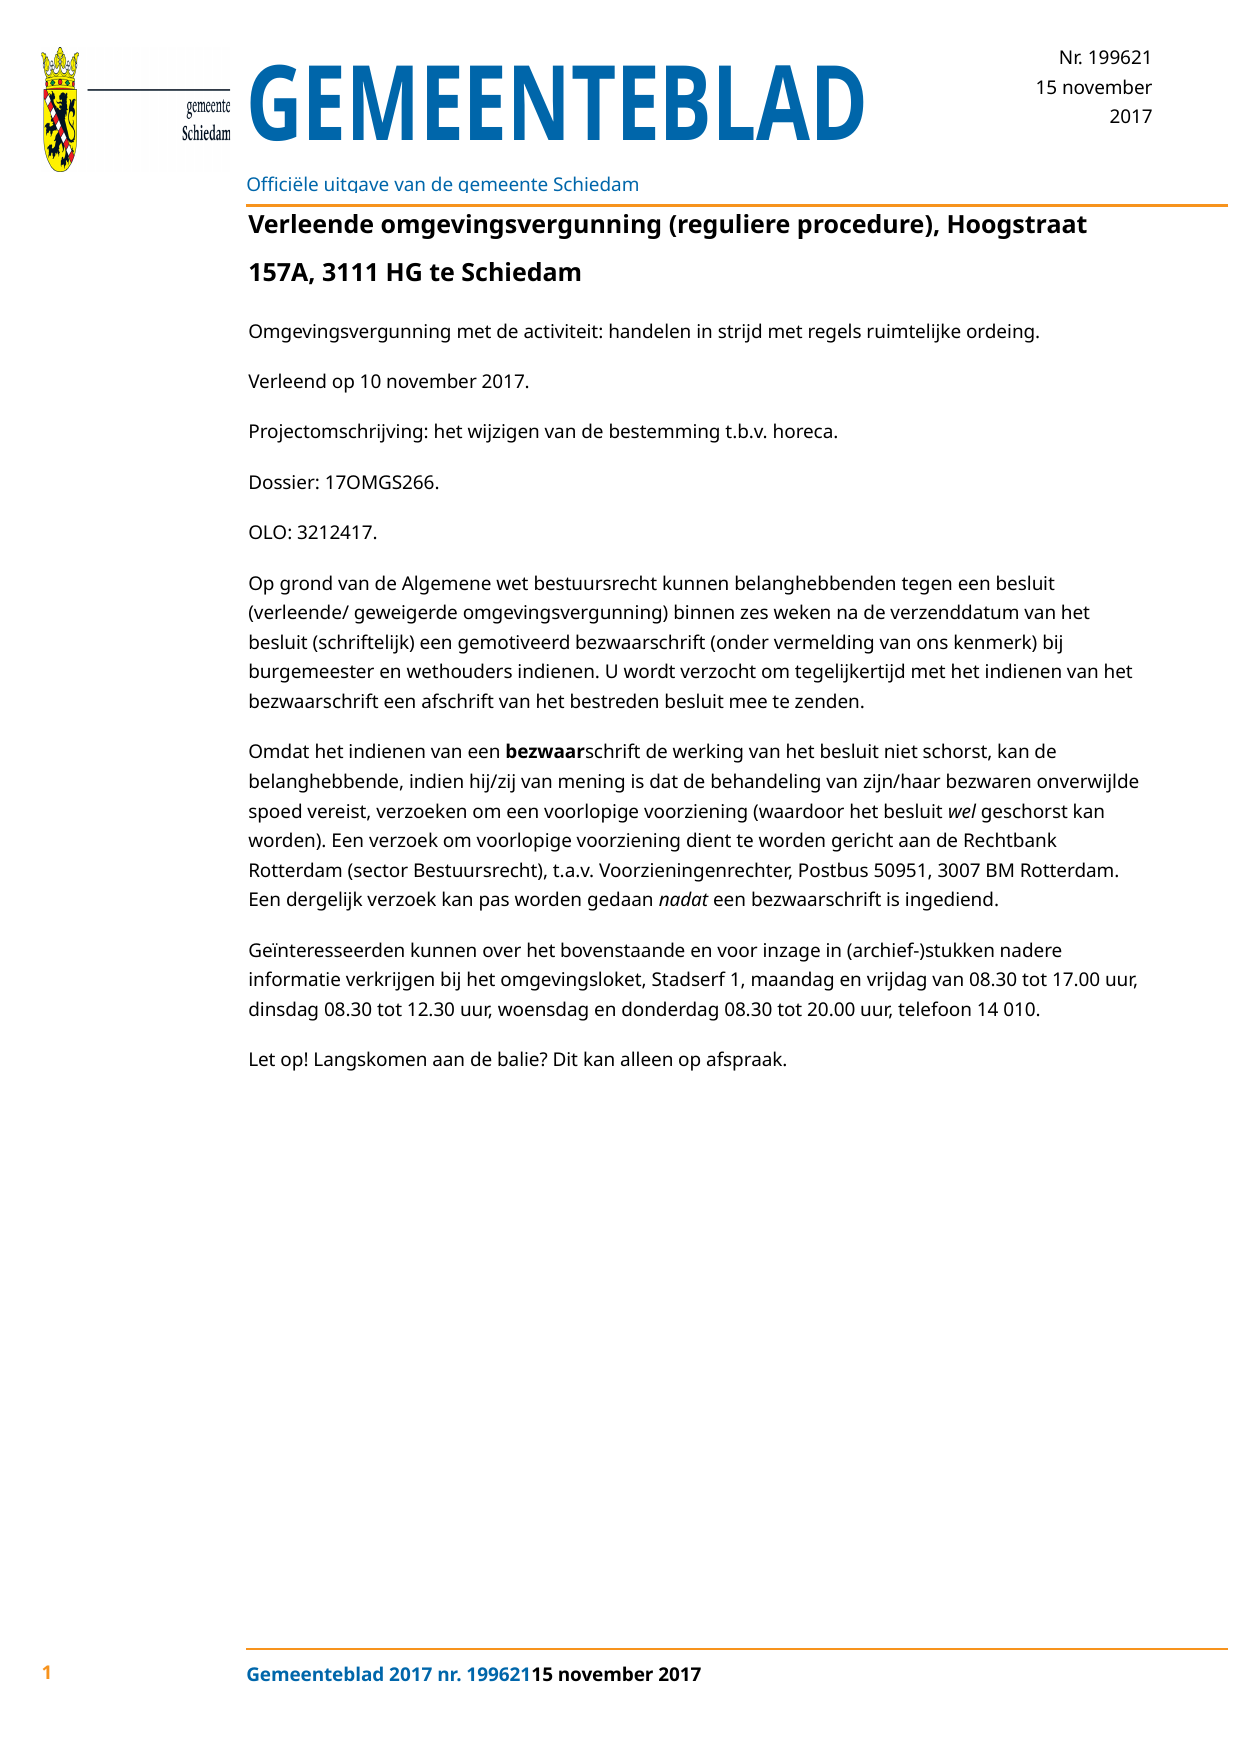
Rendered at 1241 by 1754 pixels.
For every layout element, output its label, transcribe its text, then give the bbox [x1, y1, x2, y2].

text Verleend op 10 november 2017. [248, 368, 1152, 394]
text Omgevingsvergunning met de activiteit: handelen in strijd met regels ruimtelijke ordeing. [248, 318, 1152, 344]
picture [41, 47, 231, 172]
text Op grond van de Algemene wet bestuursrecht kunnen belanghebbenden tegen een besluit (verleende/ geweigerde omgevingsvergunning) binnen zes weken na de verzenddatum van het besluit (schriftelijk) een gemotiveerd bezwaarschrift (onder vermelding van ons kenmerk) bij burgemeester en wethouders indienen. U wordt verzocht om tegelijkertijd met het indienen van het bezwaarschrift een afschrift van het bestreden besluit mee te zenden. [248, 570, 1152, 714]
text OLO: 3212417. [248, 519, 1152, 545]
text Verleende omgevingsvergunning (reguliere procedure), Hoogstraat 157A, 3111 HG te Schiedam [248, 207, 1152, 288]
text Let op! Langskomen aan de balie? Dit kan alleen op afspraak. [248, 1047, 1152, 1072]
text Geïnteresseerden kunnen over het bovenstaande en voor inzage in (archief-)stukken nadere informatie verkrijgen bij het omgevingsloket, Stadserf 1, maandag en vrijdag van 08.30 tot 17.00 uur, dinsdag 08.30 tot 12.30 uur, woensdag en donderdag 08.30 tot 20.00 uur, telefoon 14 010. [248, 937, 1152, 1022]
text Dossier: 17OMGS266. [248, 469, 1152, 495]
text Projectomschrijving: het wijzigen van de bestemming t.b.v. horeca. [248, 419, 1152, 444]
text Omdat het indienen van een bezwaarschrift de werking van het besluit niet schorst, kan de belanghebbende, indien hij/zij van mening is dat de behandeling van zijn/haar bezwaren onverwijlde spoed vereist, verzoeken om een voorlopige voorziening (waardoor het besluit wel geschorst kan worden). Een verzoek om voorlopige voorziening dient te worden gericht aan de Rechtbank Rotterdam (sector Bestuursrecht), t.a.v. Voorzieningenrechter, Postbus 50951, 3007 BM Rotterdam. Een dergelijk verzoek kan pas worden gedaan nadat een bezwaarschrift is ingediend. [248, 739, 1152, 912]
